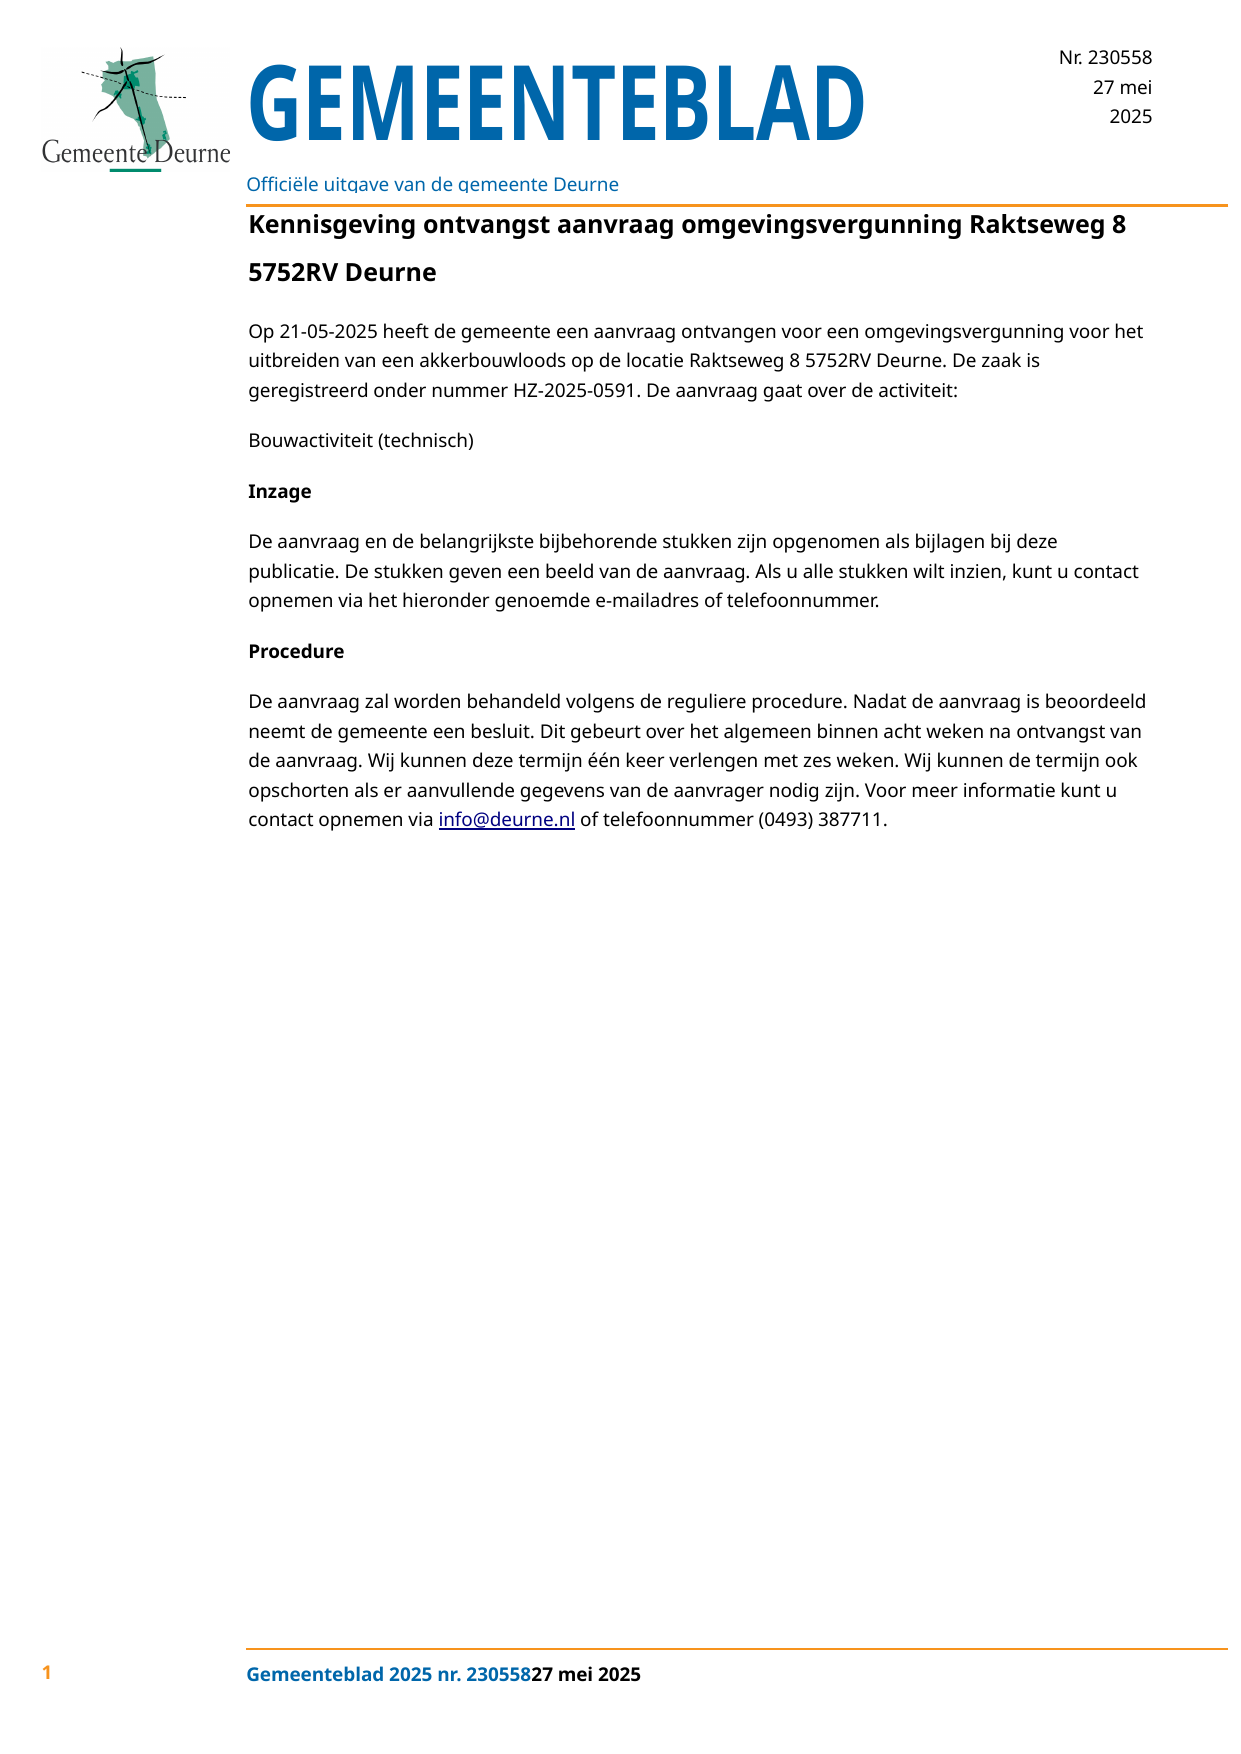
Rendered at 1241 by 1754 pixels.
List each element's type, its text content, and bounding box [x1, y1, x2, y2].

text Op 21-05-2025 heeft de gemeente een aanvraag ontvangen voor een omgevingsvergunning voor het uitbreiden van een akkerbouwloods op de locatie Raktseweg 8 5752RV Deurne. De zaak is geregistreerd onder nummer HZ-2025-0591. De aanvraag gaat over de activiteit: [248, 318, 1152, 403]
text Kennisgeving ontvangst aanvraag omgevingsvergunning Raktseweg 8 5752RV Deurne [248, 207, 1152, 288]
text Bouwactiviteit (technisch) [248, 427, 1152, 453]
text De aanvraag zal worden behandeld volgens de reguliere procedure. Nadat de aanvraag is beoordeeld neemt de gemeente een besluit. Dit gebeurt over het algemeen binnen acht weken na ontvangst van de aanvraag. Wij kunnen deze termijn één keer verlengen met zes weken. Wij kunnen de termijn ook opschorten als er aanvullende gegevens van de aanvrager nodig zijn. Voor meer informatie kunt u contact opnemen via info@deurne.nl of telefoonnummer (0493) 387711. [248, 688, 1152, 832]
text De aanvraag en de belangrijkste bijbehorende stukken zijn opgenomen als bijlagen bij deze publicatie. De stukken geven een beeld van de aanvraag. Als u alle stukken wilt inzien, kunt u contact opnemen via het hieronder genoemde e-mailadres of telefoonnummer. [248, 528, 1152, 613]
text Inzage [248, 478, 1152, 504]
picture [41, 47, 231, 172]
text Procedure [248, 638, 1152, 664]
